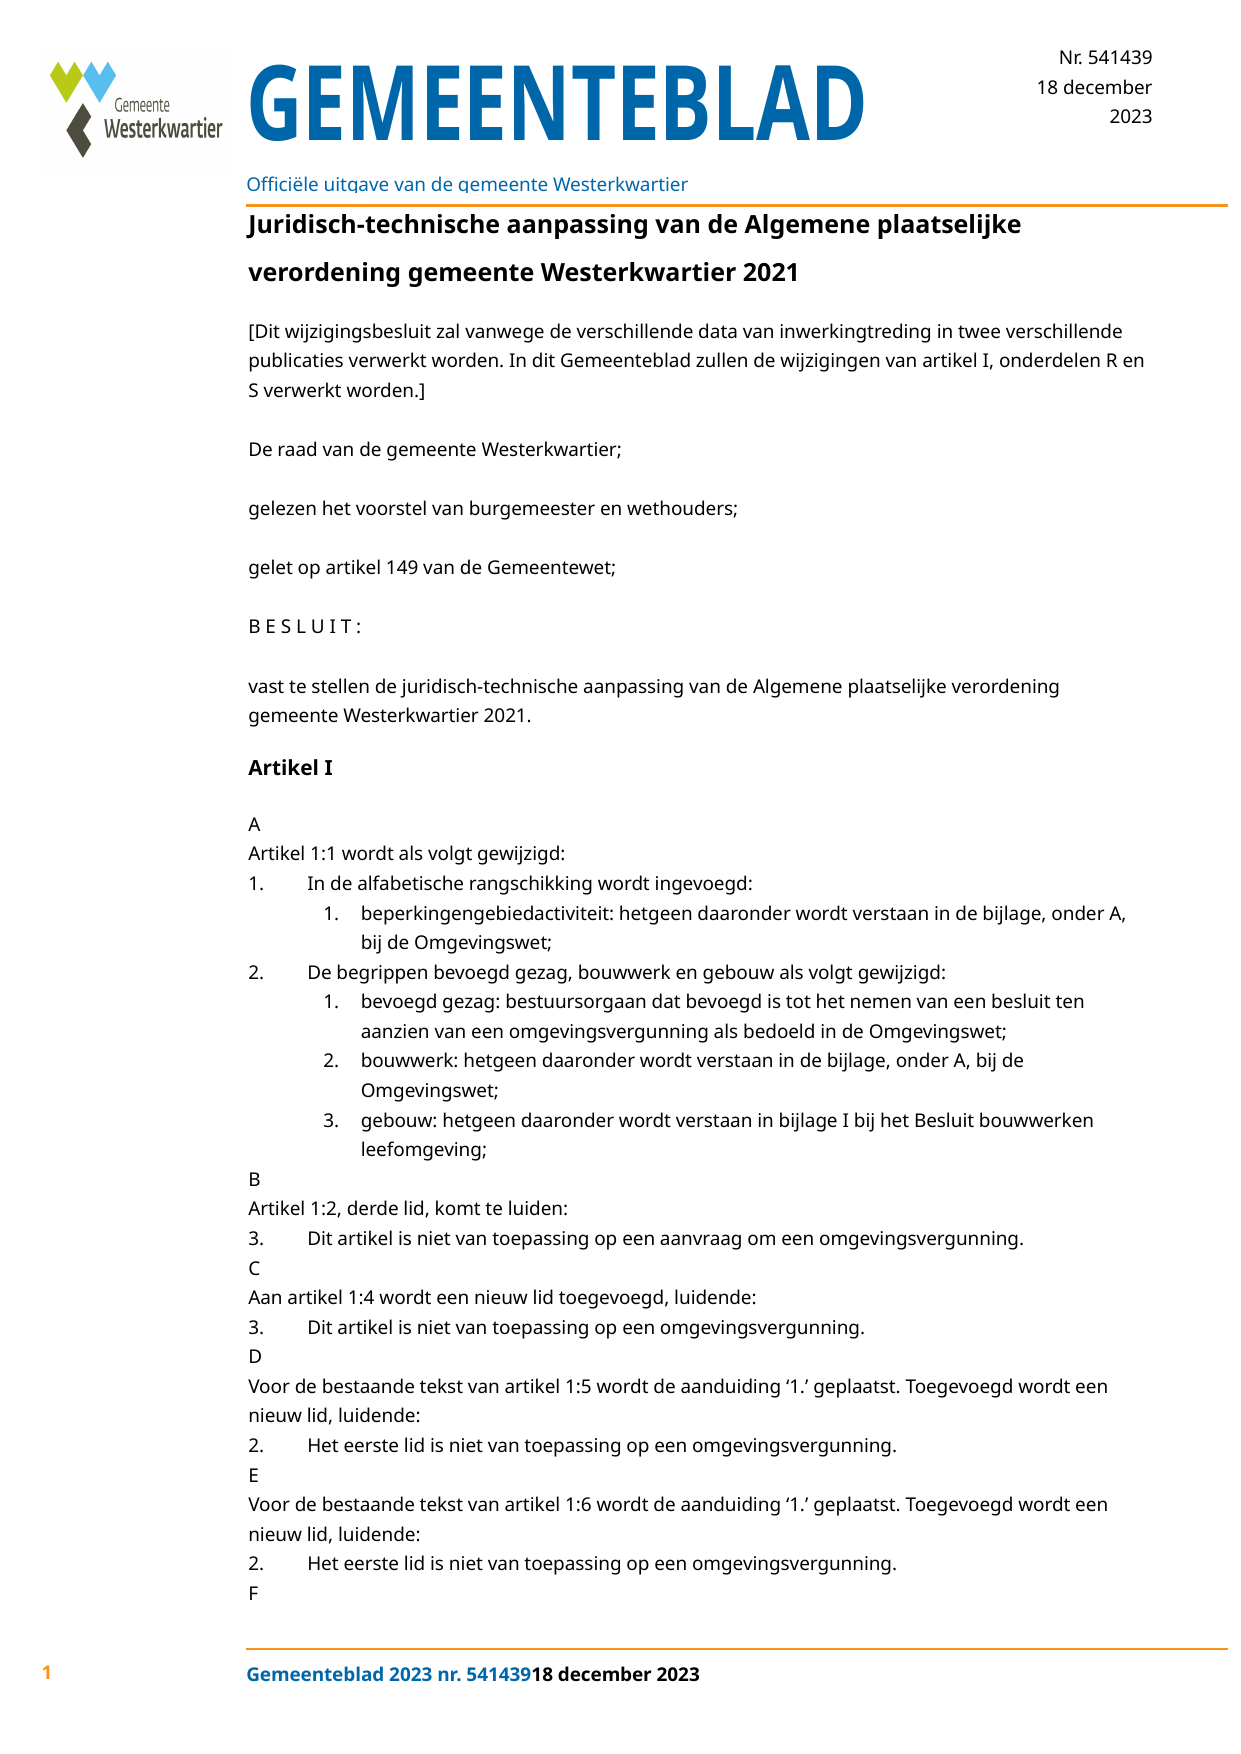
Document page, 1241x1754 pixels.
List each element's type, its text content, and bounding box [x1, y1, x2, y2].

list bevoegd gezag: bestuursorgaan dat bevoegd is tot het nemen van een besluit ten aanzien van een omgevingsvergunning als bedoeld in de Omgevingswet; [323, 988, 1152, 1044]
list Het eerste lid is niet van toepassing op een omgevingsvergunning. [248, 1551, 1152, 1576]
text gelet op artikel 149 van de Gemeentewet; [248, 554, 1152, 580]
text vast te stellen de juridisch-technische aanpassing van de Algemene plaatselijke verordening gemeente Westerkwartier 2021. [248, 673, 1152, 728]
text De raad van de gemeente Westerkwartier; [248, 436, 1152, 462]
list Dit artikel is niet van toepassing op een aanvraag om een omgevingsvergunning. [248, 1225, 1152, 1251]
list gebouw: hetgeen daaronder wordt verstaan in bijlage I bij het Besluit bouwwerken leefomgeving; [323, 1107, 1152, 1162]
text gelezen het voorstel van burgemeester en wethouders; [248, 495, 1152, 521]
text Juridisch-technische aanpassing van de Algemene plaatselijke verordening gemeente Westerkwartier 2021 [248, 207, 1152, 288]
list De begrippen bevoegd gezag, bouwwerk en gebouw als volgt gewijzigd: [248, 959, 1152, 984]
list bouwwerk: hetgeen daaronder wordt verstaan in de bijlage, onder A, bij de Omgevingswet; [323, 1048, 1152, 1103]
text F [248, 1580, 1152, 1606]
text Artikel 1:1 wordt als volgt gewijzigd: [248, 841, 1152, 866]
list Dit artikel is niet van toepassing op een omgevingsvergunning. [248, 1314, 1152, 1339]
text Artikel I [248, 753, 1152, 781]
text Artikel 1:2, derde lid, komt te luiden: [248, 1196, 1152, 1221]
list beperkingengebiedactiviteit: hetgeen daaronder wordt verstaan in de bijlage, onder A, bij de Omgevingswet; [323, 900, 1152, 955]
text Aan artikel 1:4 wordt een nieuw lid toegevoegd, luidende: [248, 1284, 1152, 1310]
list Het eerste lid is niet van toepassing op een omgevingsvergunning. [248, 1432, 1152, 1458]
picture [41, 47, 231, 172]
text D [248, 1343, 1152, 1369]
text A [248, 811, 1152, 837]
text [Dit wijzigingsbesluit zal vanwege de verschillende data van inwerkingtreding in twee verschillende publicaties verwerkt worden. In dit Gemeenteblad zullen de wijzigingen van artikel I, onderdelen R en S verwerkt worden.] [248, 318, 1152, 403]
text C [248, 1255, 1152, 1280]
text Voor de bestaande tekst van artikel 1:5 wordt de aanduiding ‘1.’ geplaatst. Toegevoegd wordt een nieuw lid, luidende: [248, 1373, 1152, 1428]
text E [248, 1462, 1152, 1487]
text B [248, 1166, 1152, 1192]
text Voor de bestaande tekst van artikel 1:6 wordt de aanduiding ‘1.’ geplaatst. Toegevoegd wordt een nieuw lid, luidende: [248, 1491, 1152, 1547]
list In de alfabetische rangschikking wordt ingevoegd: [248, 870, 1152, 896]
text B E S L U I T : [248, 614, 1152, 639]
